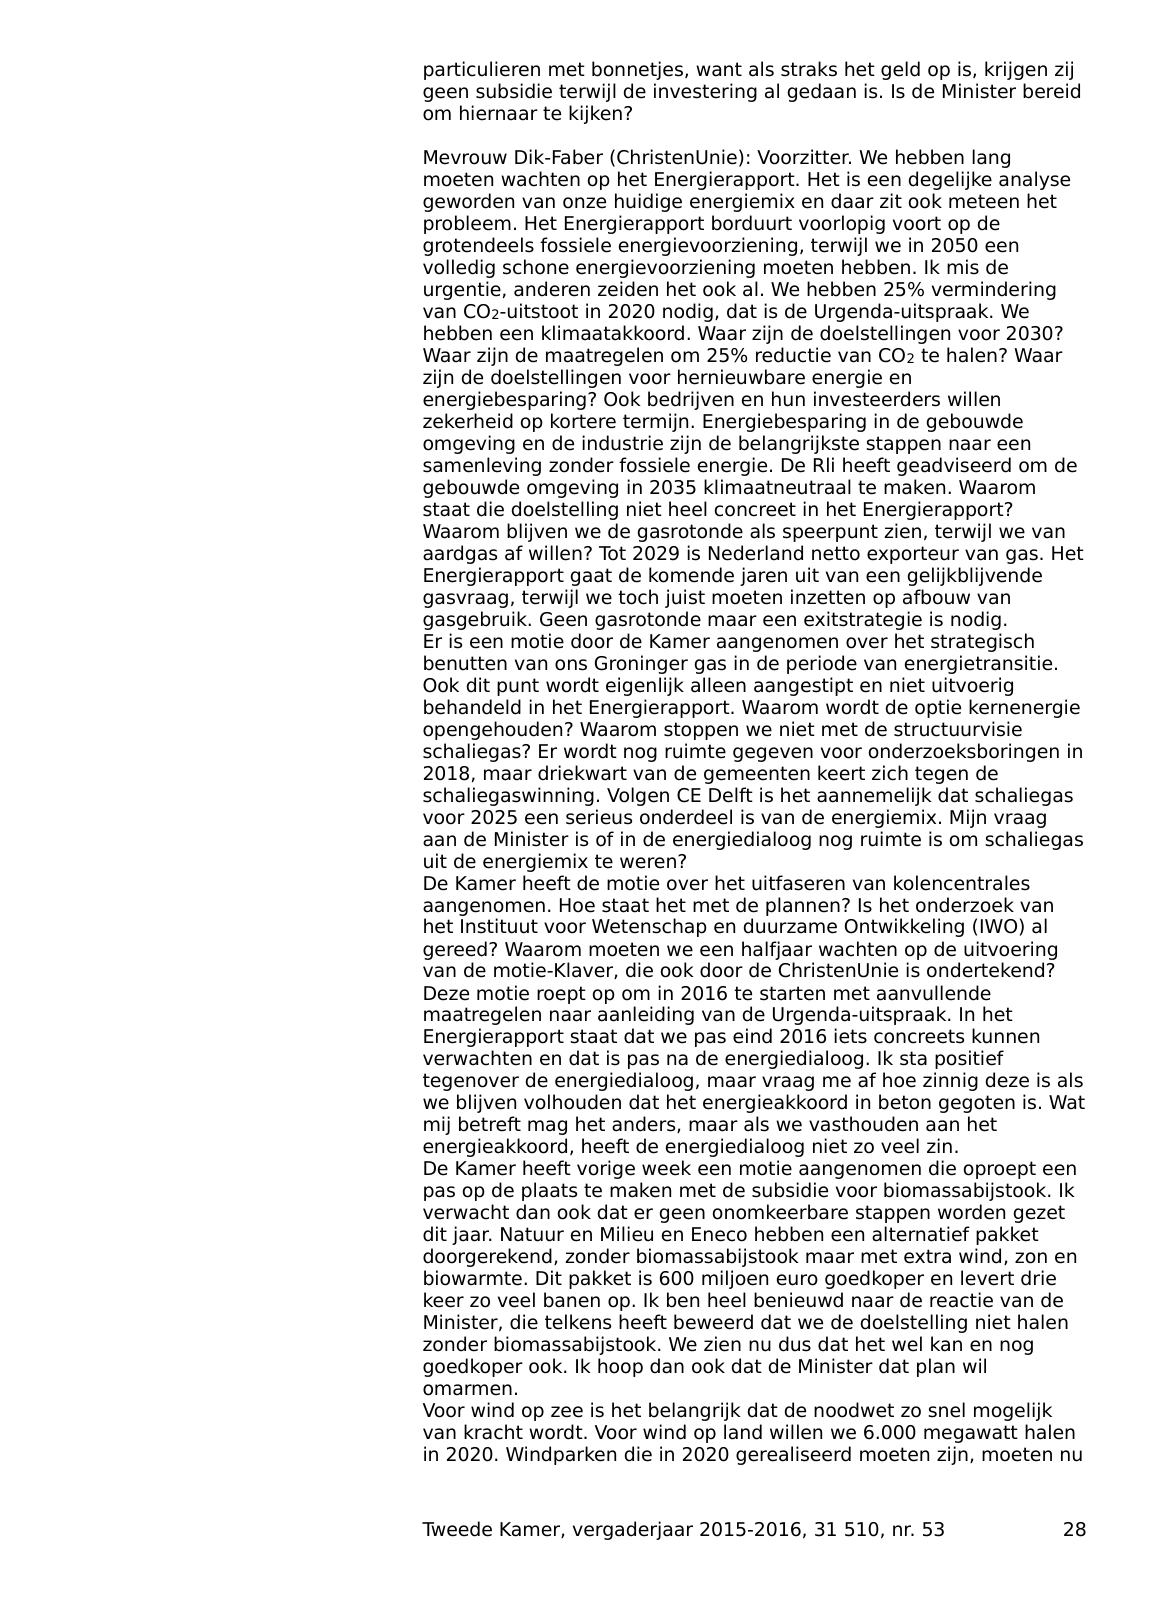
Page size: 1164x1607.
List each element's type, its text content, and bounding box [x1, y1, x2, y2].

text Mevrouw Dik-Faber (ChristenUnie): Voorzitter. We hebben lang moeten wachten op het Energierapport. Het is een degelijke analyse geworden van onze huidige energiemix en daar zit ook meteen het probleem. Het Energierapport borduurt voorlopig voort op de grotendeels fossiele energievoorziening, terwijl we in 2050 een volledig schone energievoorziening moeten hebben. Ik mis de urgentie, anderen zeiden het ook al. We hebben 25% vermindering van CO2-uitstoot in 2020 nodig, dat is de Urgenda-uitspraak. We hebben een klimaatakkoord. Waar zijn de doelstellingen voor 2030? Waar zijn de maatregelen om 25% reductie van CO2 te halen? Waar zijn de doelstellingen voor hernieuwbare energie en energiebesparing? Ook bedrijven en hun investeerders willen zekerheid op kortere termijn. Energiebesparing in de gebouwde omgeving en de industrie zijn de belangrijkste stappen naar een samenleving zonder fossiele energie. De Rli heeft geadviseerd om de gebouwde omgeving in 2035 klimaatneutraal te maken. Waarom staat die doelstelling niet heel concreet in het Energierapport? Waarom blijven we de gasrotonde als speerpunt zien, terwijl we van aardgas af willen? Tot 2029 is Nederland netto exporteur van gas. Het Energierapport gaat de komende jaren uit van een gelijkblijvende gasvraag, terwijl we toch juist moeten inzetten op afbouw van gasgebruik. Geen gasrotonde maar een exitstrategie is nodig. [422, 147, 1087, 631]
text De Kamer heeft de motie over het uitfaseren van kolencentrales aangenomen. Hoe staat het met de plannen? Is het onderzoek van het Instituut voor Wetenschap en duurzame Ontwikkeling (IWO) al gereed? Waarom moeten we een halfjaar wachten op de uitvoering van de motie-Klaver, die ook door de ChristenUnie is ondertekend? Deze motie roept op om in 2016 te starten met aanvullende maatregelen naar aanleiding van de Urgenda-uitspraak. In het Energierapport staat dat we pas eind 2016 iets concreets kunnen verwachten en dat is pas na de energiedialoog. Ik sta positief tegenover de energiedialoog, maar vraag me af hoe zinnig deze is als we blijven volhouden dat het energieakkoord in beton gegoten is. Wat mij betreft mag het anders, maar als we vasthouden aan het energieakkoord, heeft de energiedialoog niet zo veel zin. [422, 872, 1087, 1158]
text Er is een motie door de Kamer aangenomen over het strategisch benutten van ons Groninger gas in de periode van energietransitie. Ook dit punt wordt eigenlijk alleen aangestipt en niet uitvoerig behandeld in het Energierapport. Waarom wordt de optie kernenergie opengehouden? Waarom stoppen we niet met de structuurvisie schaliegas? Er wordt nog ruimte gegeven voor onderzoeksboringen in 2018, maar driekwart van de gemeenten keert zich tegen de schaliegaswinning. Volgen CE Delft is het aannemelijk dat schaliegas voor 2025 een serieus onderdeel is van de energiemix. Mijn vraag aan de Minister is of in de energiedialoog nog ruimte is om schaliegas uit de energiemix te weren? [422, 631, 1087, 872]
text particulieren met bonnetjes, want als straks het geld op is, krijgen zij geen subsidie terwijl de investering al gedaan is. Is de Minister bereid om hiernaar te kijken? [422, 59, 1087, 125]
text Voor wind op zee is het belangrijk dat de noodwet zo snel mogelijk van kracht wordt. Voor wind op land willen we 6.000 megawatt halen in 2020. Windparken die in 2020 gerealiseerd moeten zijn, moeten nu [422, 1400, 1087, 1466]
text De Kamer heeft vorige week een motie aangenomen die oproept een pas op de plaats te maken met de subsidie voor biomassabijstook. Ik verwacht dan ook dat er geen onomkeerbare stappen worden gezet dit jaar. Natuur en Milieu en Eneco hebben een alternatief pakket doorgerekend, zonder biomassabijstook maar met extra wind, zon en biowarmte. Dit pakket is 600 miljoen euro goedkoper en levert drie keer zo veel banen op. Ik ben heel benieuwd naar de reactie van de Minister, die telkens heeft beweerd dat we de doelstelling niet halen zonder biomassabijstook. We zien nu dus dat het wel kan en nog goedkoper ook. Ik hoop dan ook dat de Minister dat plan wil omarmen. [422, 1158, 1087, 1400]
